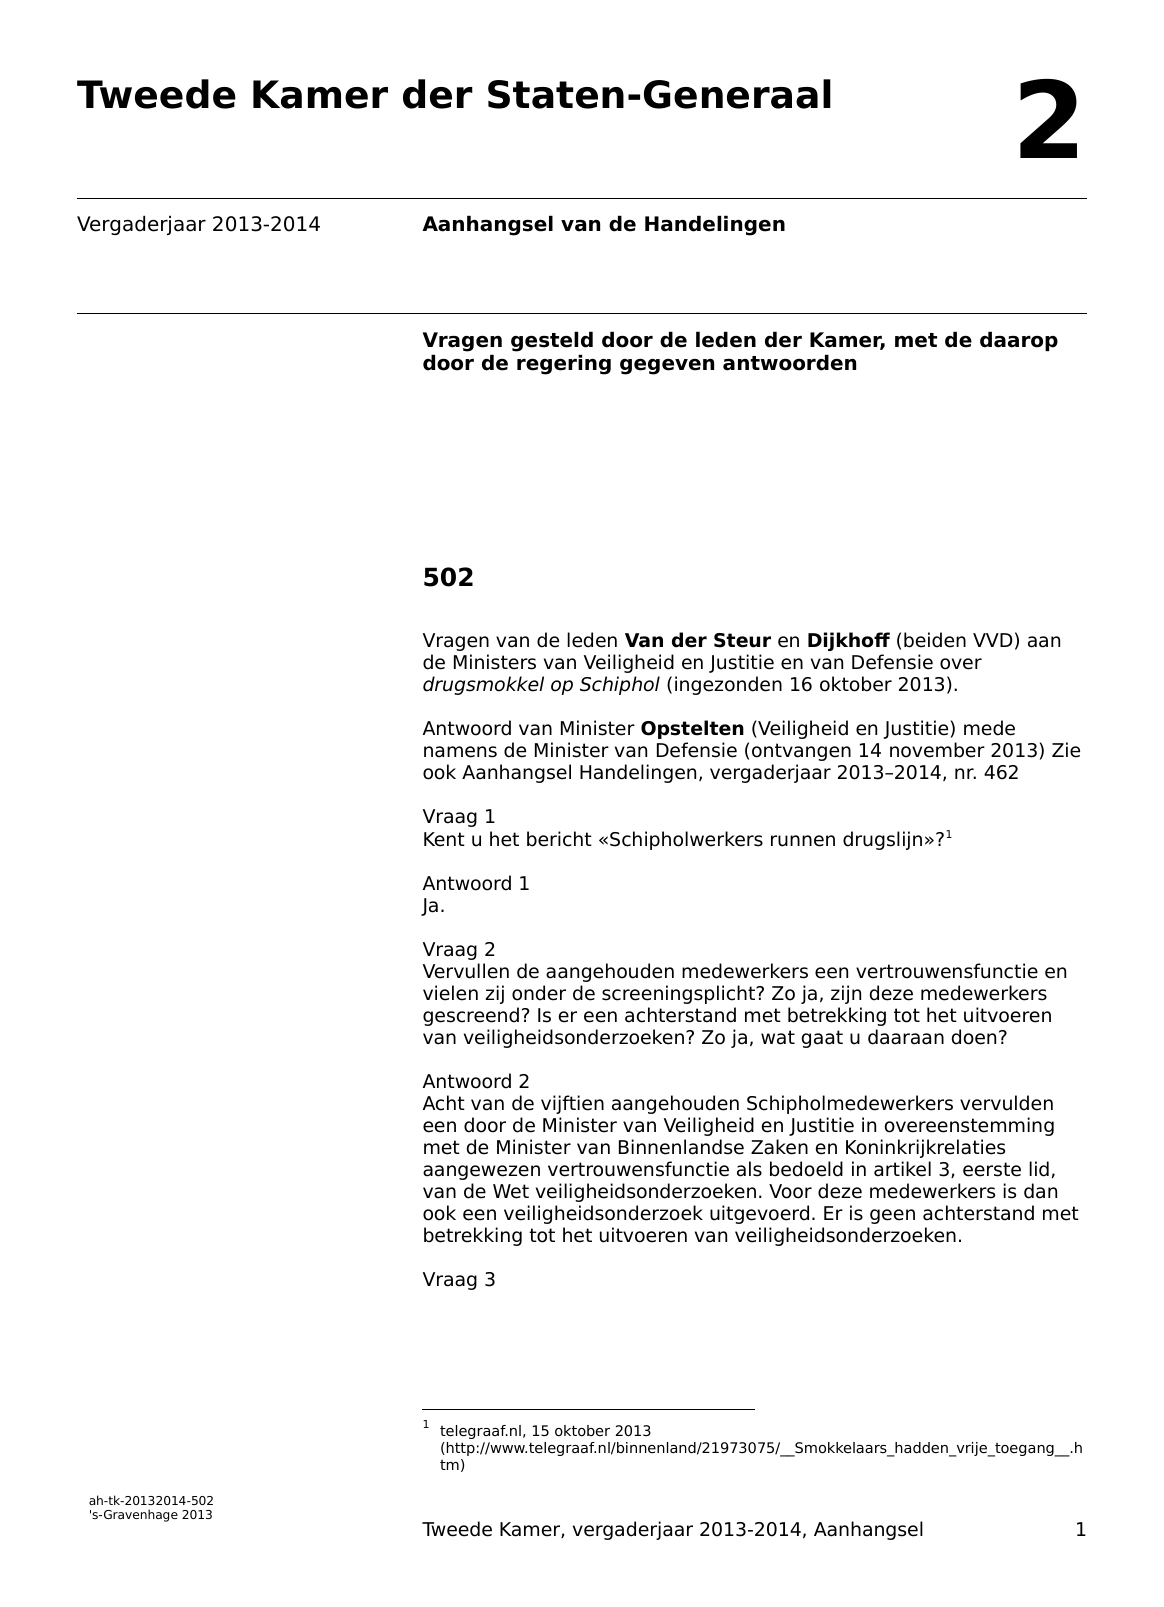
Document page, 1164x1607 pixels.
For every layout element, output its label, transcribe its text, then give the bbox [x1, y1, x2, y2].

text Vraag 1 [422, 806, 1087, 828]
table_cell Aanhangsel van de Handelingen [422, 199, 1087, 313]
text Acht van de vijftien aangehouden Schipholmedewerkers vervulden een door de Minister van Veiligheid en Justitie in overeenstemming met de Minister van Binnenlandse Zaken en Koninkrijkrelaties aangewezen vertrouwensfunctie als bedoeld in artikel 3, eerste lid, van de Wet veiligheidsonderzoeken. Voor deze medewerkers is dan ook een veiligheidsonderzoek uitgevoerd. Er is geen achterstand met betrekking tot het uitvoeren van veiligheidsonderzoeken. [422, 1093, 1087, 1247]
text Vragen van de leden Van der Steur en Dijkhoff (beiden VVD) aan de Ministers van Veiligheid en Justitie en van Defensie over drugsmokkel op Schiphol (ingezonden 16 oktober 2013). [422, 630, 1087, 696]
text telegraaf.nl, 15 oktober 2013 (http://www.telegraaf.nl/binnenland/21973075/__Smokkelaars_hadden_vrije_toegang__.htm) [422, 1418, 1087, 1474]
text Vraag 2 [422, 939, 1087, 961]
text ah-tk-20132014-502 [88, 1494, 323, 1508]
text Ja. [422, 894, 1087, 917]
text Antwoord 2 [422, 1071, 1087, 1093]
text Kent u het bericht «Schipholwerkers runnen drugslijn»? [422, 828, 1087, 850]
text Antwoord 1 [422, 873, 1087, 894]
text Vraag 3 [422, 1269, 1087, 1291]
text 's-Gravenhage 2013 [88, 1508, 323, 1522]
text Vervullen de aangehouden medewerkers een vertrouwensfunctie en vielen zij onder de screeningsplicht? Zo ja, zijn deze medewerkers gescreend? Is er een achterstand met betrekking tot het uitvoeren van veiligheidsonderzoeken? Zo ja, wat gaat u daaraan doen? [422, 961, 1087, 1049]
table_cell Vergaderjaar 2013-2014 [77, 199, 422, 313]
table_header 2 [886, 59, 1087, 198]
table_cell Vragen gesteld door de leden der Kamer, met de daarop door de regering gegeven antwoorden [422, 314, 1087, 375]
text 502 [422, 563, 1087, 592]
text Antwoord van Minister Opstelten (Veiligheid en Justitie) mede namens de Minister van Defensie (ontvangen 14 november 2013) Zie ook Aanhangsel Handelingen, vergaderjaar 2013–2014, nr. 462 [422, 718, 1087, 784]
table_cell [77, 314, 422, 375]
table_header Tweede Kamer der Staten-Generaal [77, 59, 886, 198]
